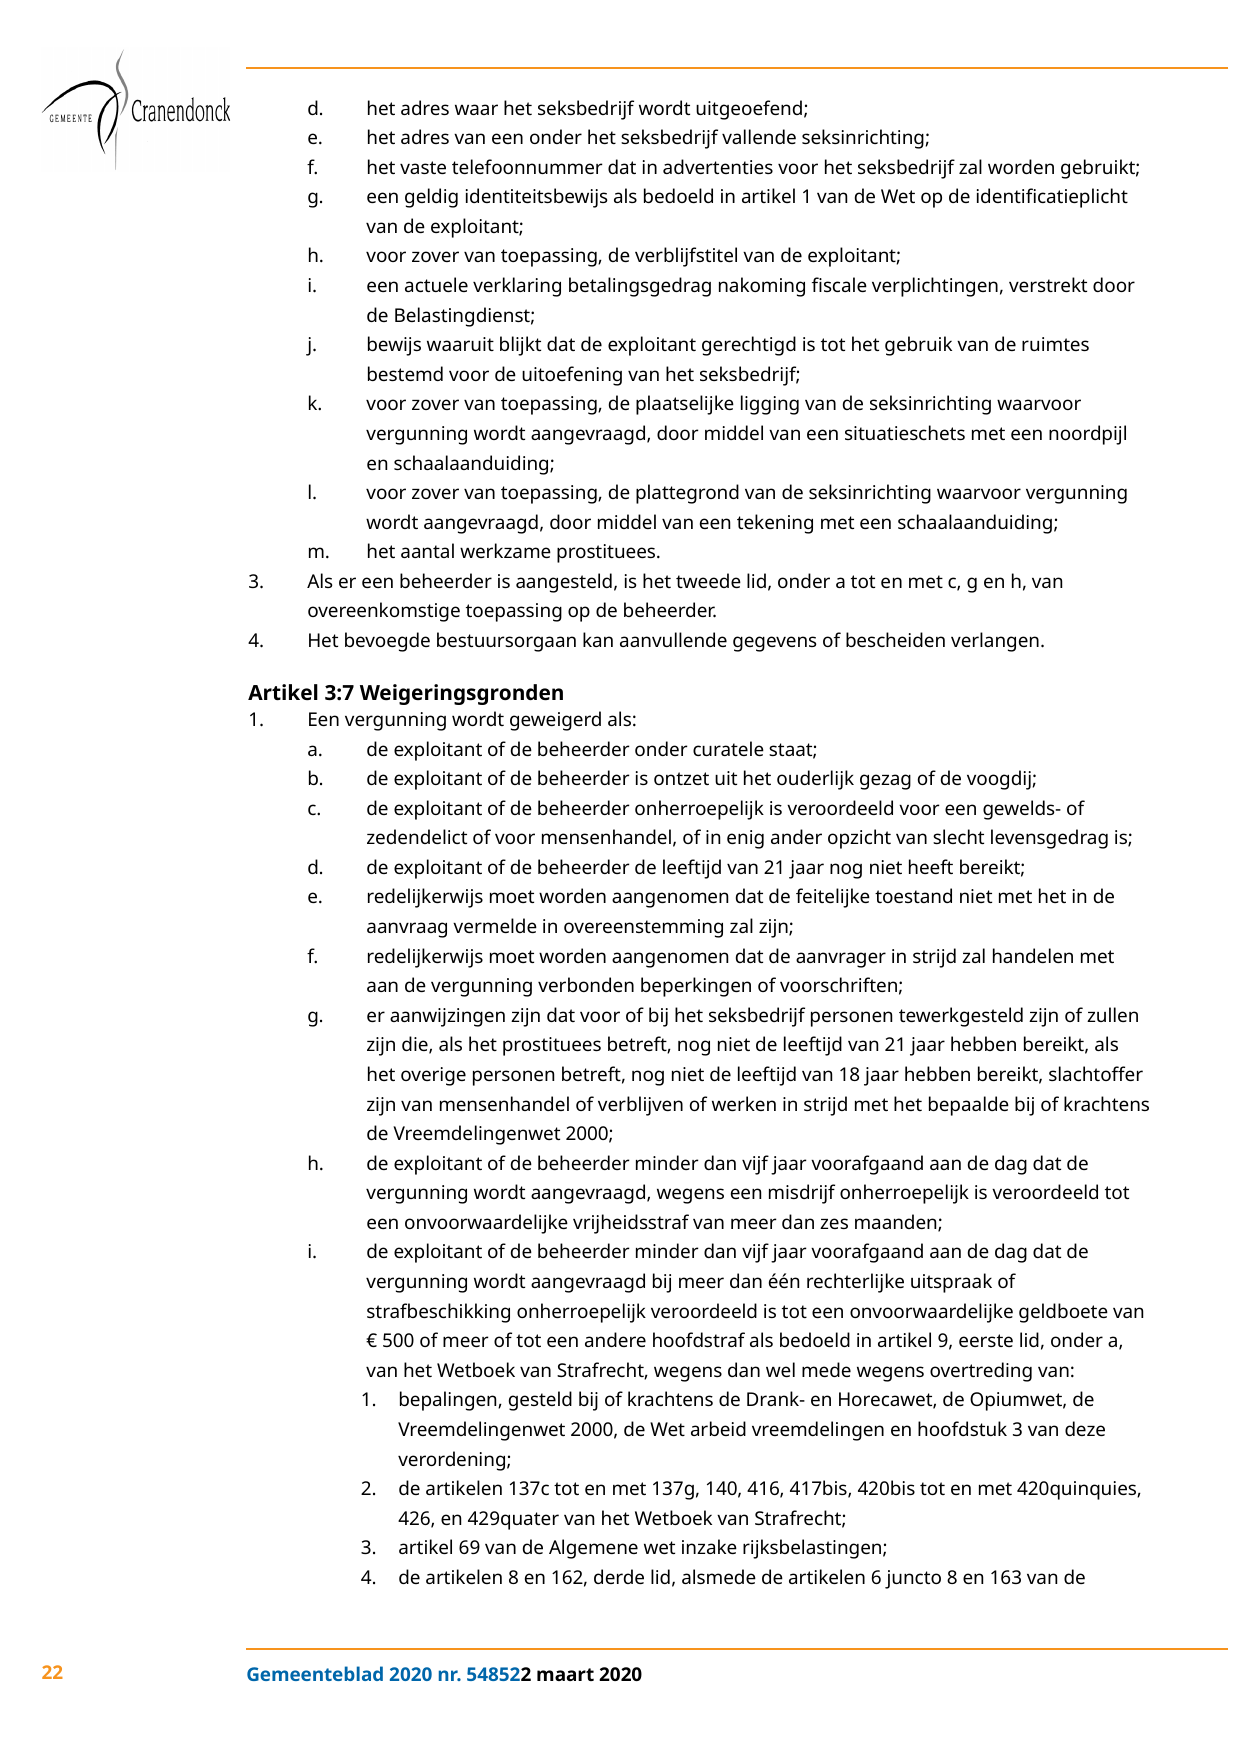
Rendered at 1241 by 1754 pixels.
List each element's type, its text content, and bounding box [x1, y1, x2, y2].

list de exploitant of de beheerder is ontzet uit het ouderlijk gezag of de voogdij; [307, 765, 1152, 791]
list het vaste telefoonnummer dat in advertenties voor het seksbedrijf zal worden gebruikt; [307, 154, 1152, 180]
list bepalingen, gesteld bij of krachtens de Drank- en Horecawet, de Opiumwet, de Vreemdelingenwet 2000, de Wet arbeid vreemdelingen en hoofdstuk 3 van deze verordening; [361, 1387, 1152, 1471]
list de exploitant of de beheerder minder dan vijf jaar voorafgaand aan de dag dat de vergunning wordt aangevraagd bij meer dan één rechterlijke uitspraak of strafbeschikking onherroepelijk veroordeeld is tot een onvoorwaardelijke geldboete van € 500 of meer of tot een andere hoofdstraf als bedoeld in artikel 9, eerste lid, onder a, van het Wetboek van Strafrecht, wegens dan wel mede wegens overtreding van: [307, 1239, 1152, 1383]
list Een vergunning wordt geweigerd als: [248, 706, 1152, 732]
list er aanwijzingen zijn dat voor of bij het seksbedrijf personen tewerkgesteld zijn of zullen zijn die, als het prostituees betreft, nog niet de leeftijd van 21 jaar hebben bereikt, als het overige personen betreft, nog niet de leeftijd van 18 jaar hebben bereikt, slachtoffer zijn van mensenhandel of verblijven of werken in strijd met het bepaalde bij of krachtens de Vreemdelingenwet 2000; [307, 1002, 1152, 1146]
list de exploitant of de beheerder de leeftijd van 21 jaar nog niet heeft bereikt; [307, 854, 1152, 880]
list artikel 69 van de Algemene wet inzake rijksbelastingen; [361, 1534, 1152, 1560]
list voor zover van toepassing, de verblijfstitel van de exploitant; [307, 243, 1152, 268]
list een actuele verklaring betalingsgedrag nakoming fiscale verplichtingen, verstrekt door de Belastingdienst; [307, 272, 1152, 328]
list de artikelen 137c tot en met 137g, 140, 416, 417bis, 420bis tot en met 420quinquies, 426, en 429quater van het Wetboek van Strafrecht; [361, 1475, 1152, 1531]
list Als er een beheerder is aangesteld, is het tweede lid, onder a tot en met c, g en h, van overeenkomstige toepassing op de beheerder. [248, 568, 1152, 623]
list de artikelen 8 en 162, derde lid, alsmede de artikelen 6 juncto 8 en 163 van de [361, 1564, 1152, 1590]
list redelijkerwijs moet worden aangenomen dat de feitelijke toestand niet met het in de aanvraag vermelde in overeenstemming zal zijn; [307, 884, 1152, 939]
list redelijkerwijs moet worden aangenomen dat de aanvrager in strijd zal handelen met aan de vergunning verbonden beperkingen of voorschriften; [307, 943, 1152, 998]
picture [41, 47, 231, 172]
list voor zover van toepassing, de plaatselijke ligging van de seksinrichting waarvoor vergunning wordt aangevraagd, door middel van een situatieschets met een noordpijl en schaalaanduiding; [307, 391, 1152, 476]
list het adres waar het seksbedrijf wordt uitgeoefend; [307, 95, 1152, 121]
list een geldig identiteitsbewijs als bedoeld in artikel 1 van de Wet op de identificatieplicht van de exploitant; [307, 183, 1152, 239]
list de exploitant of de beheerder onder curatele staat; [307, 736, 1152, 761]
list het adres van een onder het seksbedrijf vallende seksinrichting; [307, 124, 1152, 150]
list de exploitant of de beheerder minder dan vijf jaar voorafgaand aan de dag dat de vergunning wordt aangevraagd, wegens een misdrijf onherroepelijk is veroordeeld tot een onvoorwaardelijke vrijheidsstraf van meer dan zes maanden; [307, 1150, 1152, 1235]
list de exploitant of de beheerder onherroepelijk is veroordeeld voor een gewelds- of zedendelict of voor mensenhandel, of in enig ander opzicht van slecht levensgedrag is; [307, 795, 1152, 850]
text Artikel 3:7 Weigeringsgronden [248, 678, 1152, 706]
list het aantal werkzame prostituees. [307, 538, 1152, 564]
list Het bevoegde bestuursorgaan kan aanvullende gegevens of bescheiden verlangen. [248, 627, 1152, 653]
list voor zover van toepassing, de plattegrond van de seksinrichting waarvoor vergunning wordt aangevraagd, door middel van een tekening met een schaalaanduiding; [307, 479, 1152, 535]
list bewijs waaruit blijkt dat de exploitant gerechtigd is tot het gebruik van de ruimtes bestemd voor de uitoefening van het seksbedrijf; [307, 331, 1152, 387]
